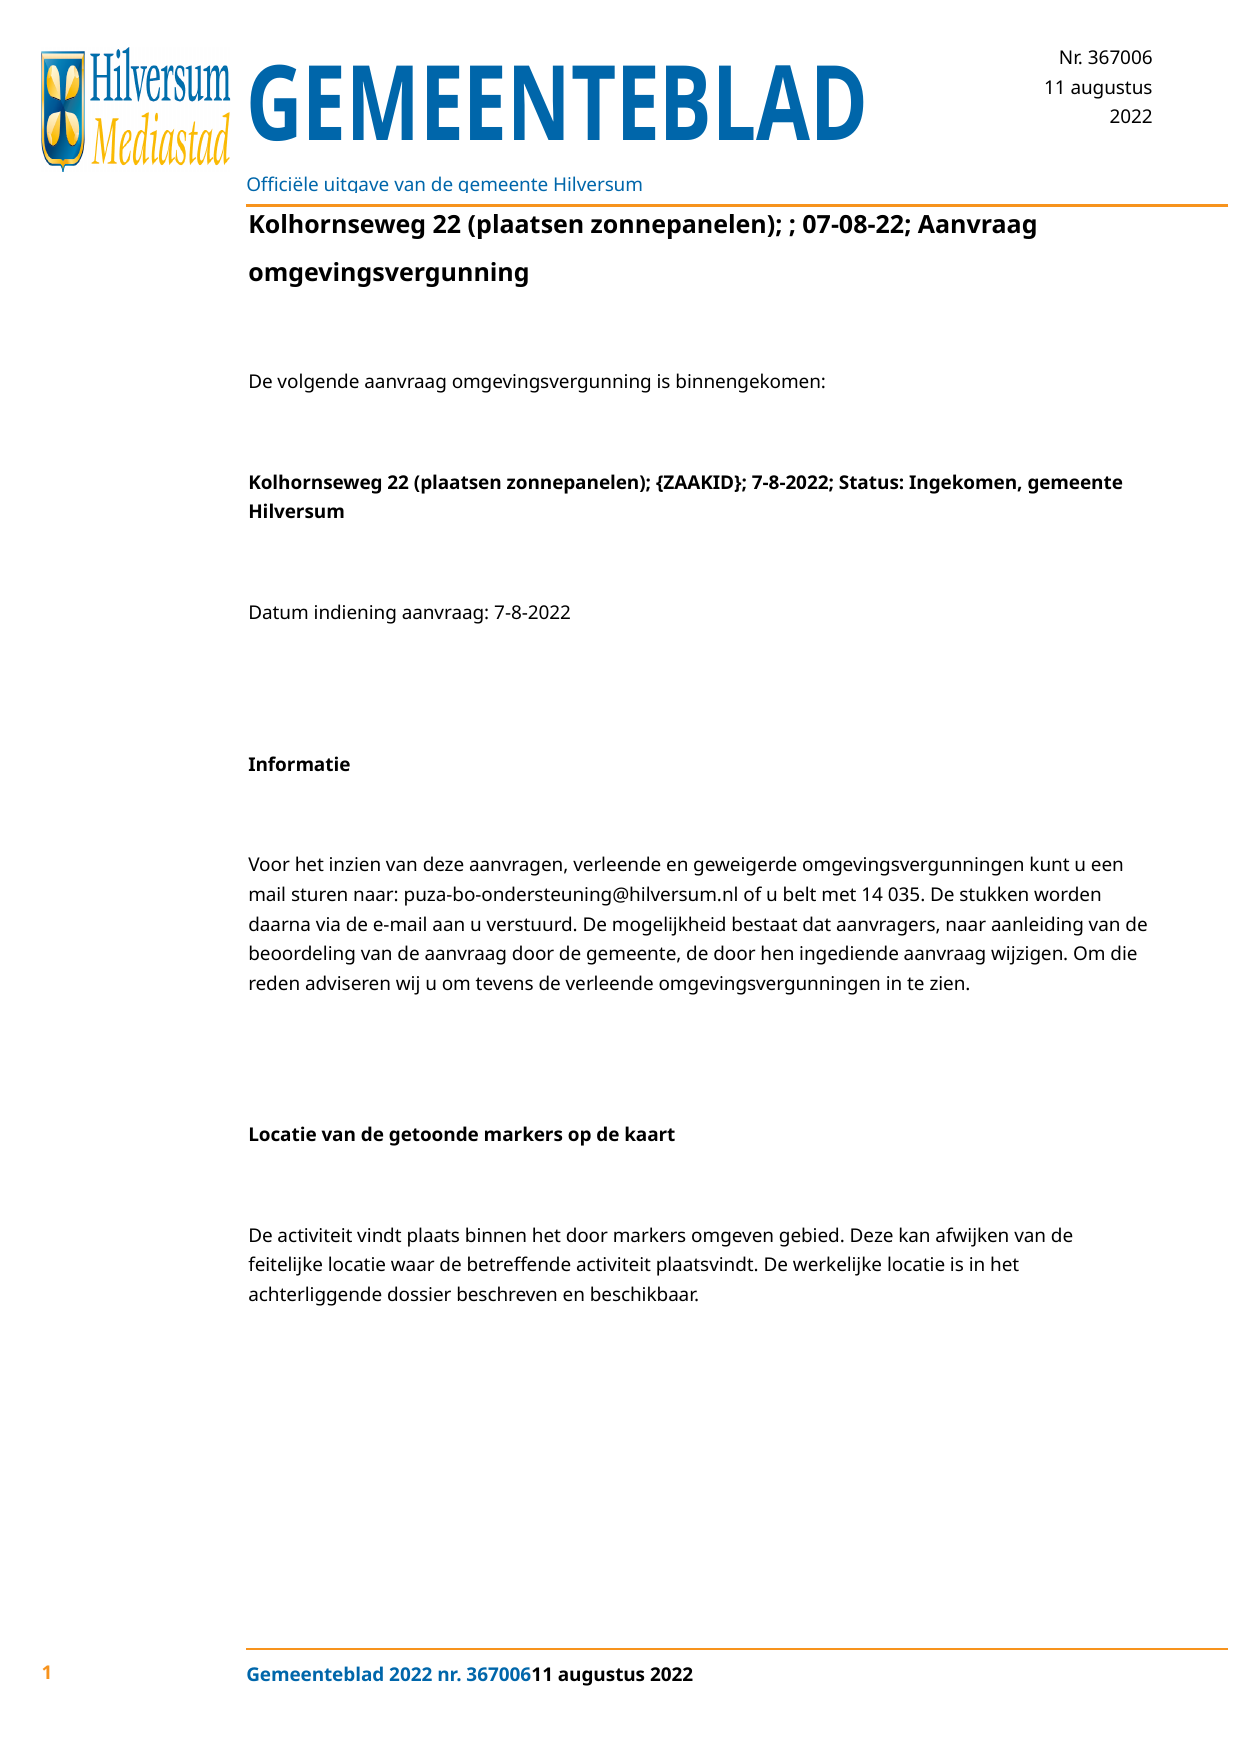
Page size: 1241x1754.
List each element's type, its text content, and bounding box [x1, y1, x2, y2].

text Kolhornseweg 22 (plaatsen zonnepanelen); ; 07-08-22; Aanvraag omgevingsvergunning [248, 207, 1152, 288]
text Voor het inzien van deze aanvragen, verleende en geweigerde omgevingsvergunningen kunt u een mail sturen naar: puza-bo-ondersteuning@hilversum.nl of u belt met 14 035. De stukken worden daarna via de e-mail aan u verstuurd. De mogelijkheid bestaat dat aanvragers, naar aanleiding van de beoordeling van de aanvraag door de gemeente, de door hen ingediende aanvraag wijzigen. Om die reden adviseren wij u om tevens de verleende omgevingsvergunningen in te zien. [248, 852, 1152, 996]
text De activiteit vindt plaats binnen het door markers omgeven gebied. Deze kan afwijken van de feitelijke locatie waar de betreffende activiteit plaatsvindt. De werkelijke locatie is in het achterliggende dossier beschreven en beschikbaar. [248, 1222, 1152, 1307]
text Kolhornseweg 22 (plaatsen zonnepanelen); {ZAAKID}; 7-8-2022; Status: Ingekomen, gemeente Hilversum [248, 469, 1152, 524]
text Locatie van de getoonde markers op de kaart [248, 1121, 1152, 1147]
text Informatie [248, 751, 1152, 777]
picture [41, 47, 231, 172]
text De volgende aanvraag omgevingsvergunning is binnengekomen: [248, 368, 1152, 394]
text Datum indiening aanvraag: 7-8-2022 [248, 599, 1152, 625]
